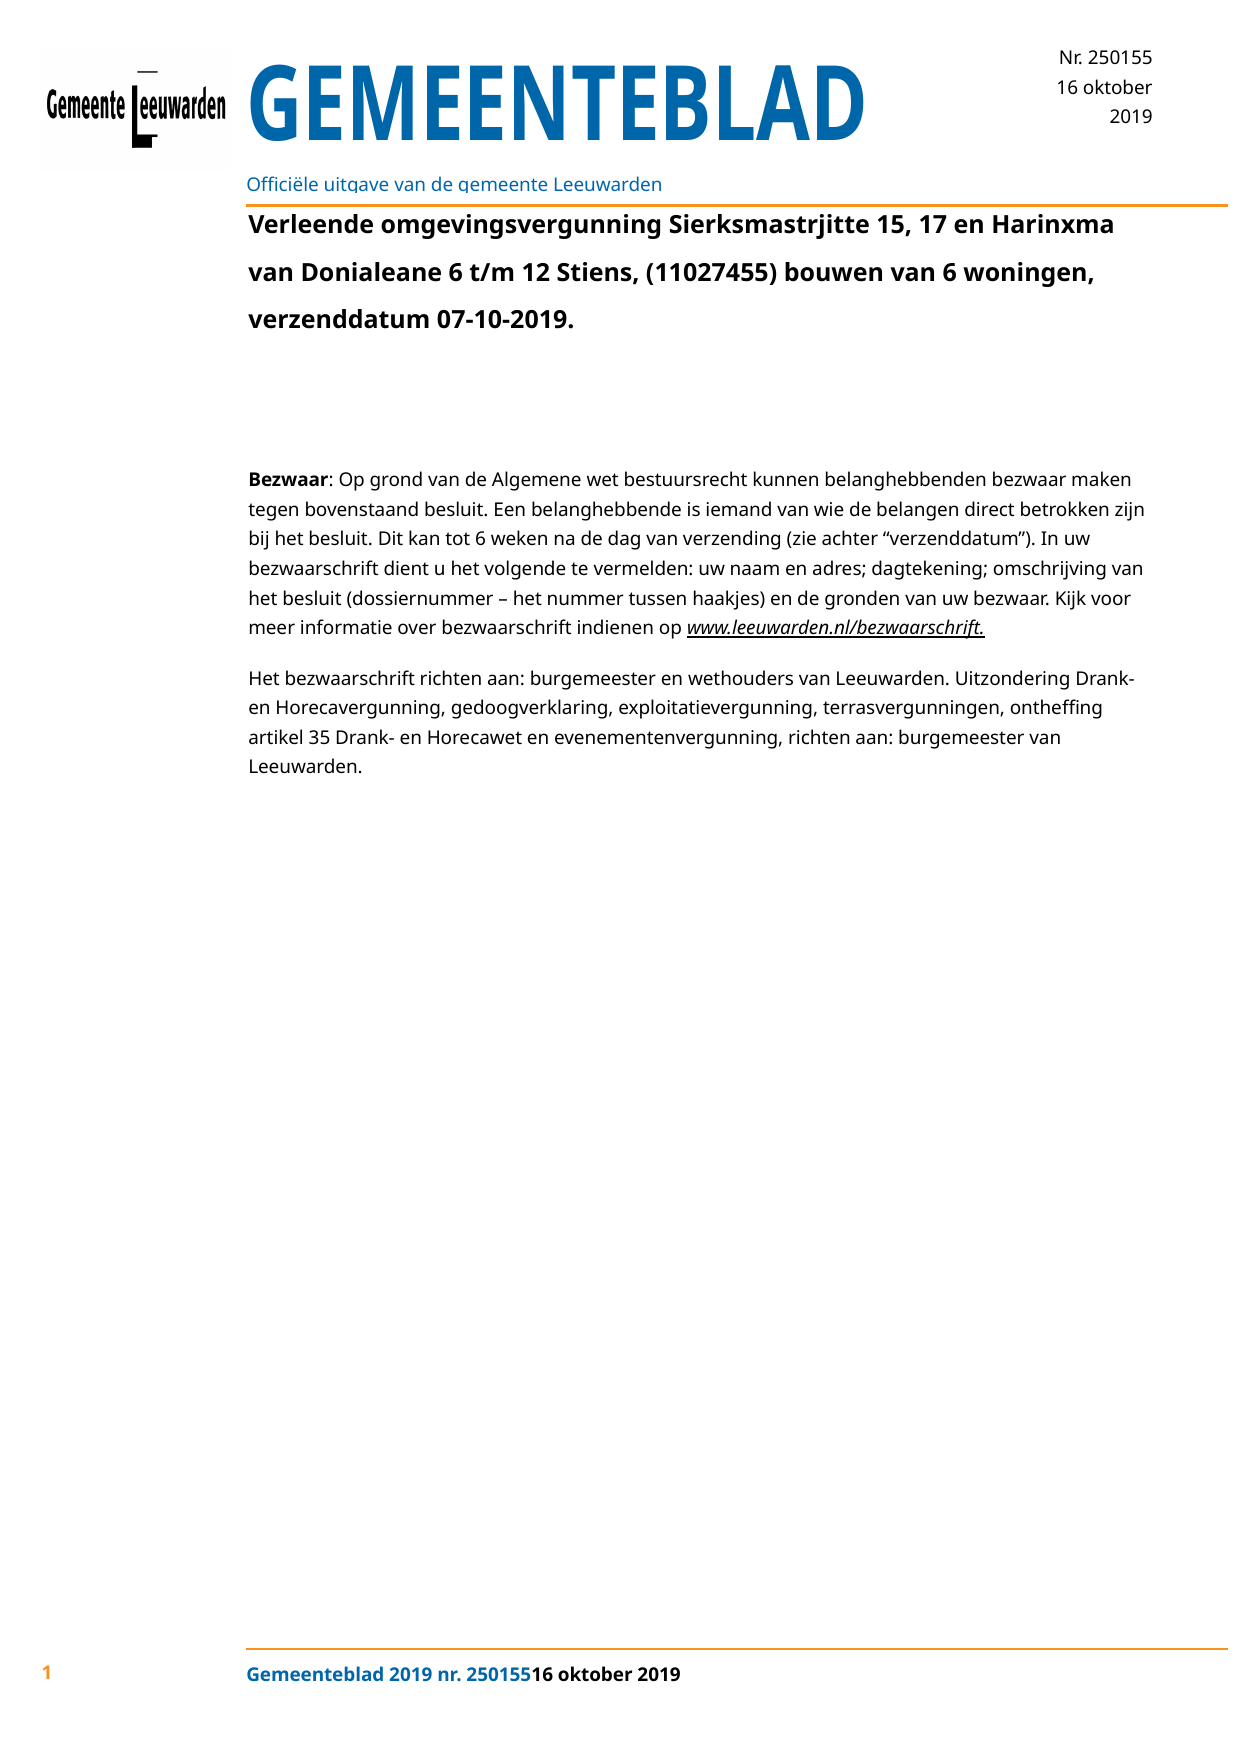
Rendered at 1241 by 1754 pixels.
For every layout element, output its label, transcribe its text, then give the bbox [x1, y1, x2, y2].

text Het bezwaarschrift richten aan: burgemeester en wethouders van Leeuwarden. Uitzondering Drank- en Horecavergunning, gedoogverklaring, exploitatievergunning, terrasvergunningen, ontheffing artikel 35 Drank- en Horecawet en evenementenvergunning, richten aan: burgemeester van Leeuwarden. [248, 665, 1152, 779]
text Bezwaar: Op grond van de Algemene wet bestuursrecht kunnen belanghebbenden bezwaar maken tegen bovenstaand besluit. Een belanghebbende is iemand van wie de belangen direct betrokken zijn bij het besluit. Dit kan tot 6 weken na de dag van verzending (zie achter “verzenddatum”). In uw bezwaarschrift dient u het volgende te vermelden: uw naam en adres; dagtekening; omschrijving van het besluit (dossiernummer – het nummer tussen haakjes) en de gronden van uw bezwaar. Kijk voor meer informatie over bezwaarschrift indienen op www.leeuwarden.nl/bezwaarschrift. [248, 466, 1152, 640]
text Verleende omgevingsvergunning Sierksmastrjitte 15, 17 en Harinxma van Donialeane 6 t/m 12 Stiens, (11027455) bouwen van 6 woningen, verzenddatum 07-10-2019. [248, 207, 1152, 336]
picture [41, 47, 231, 172]
